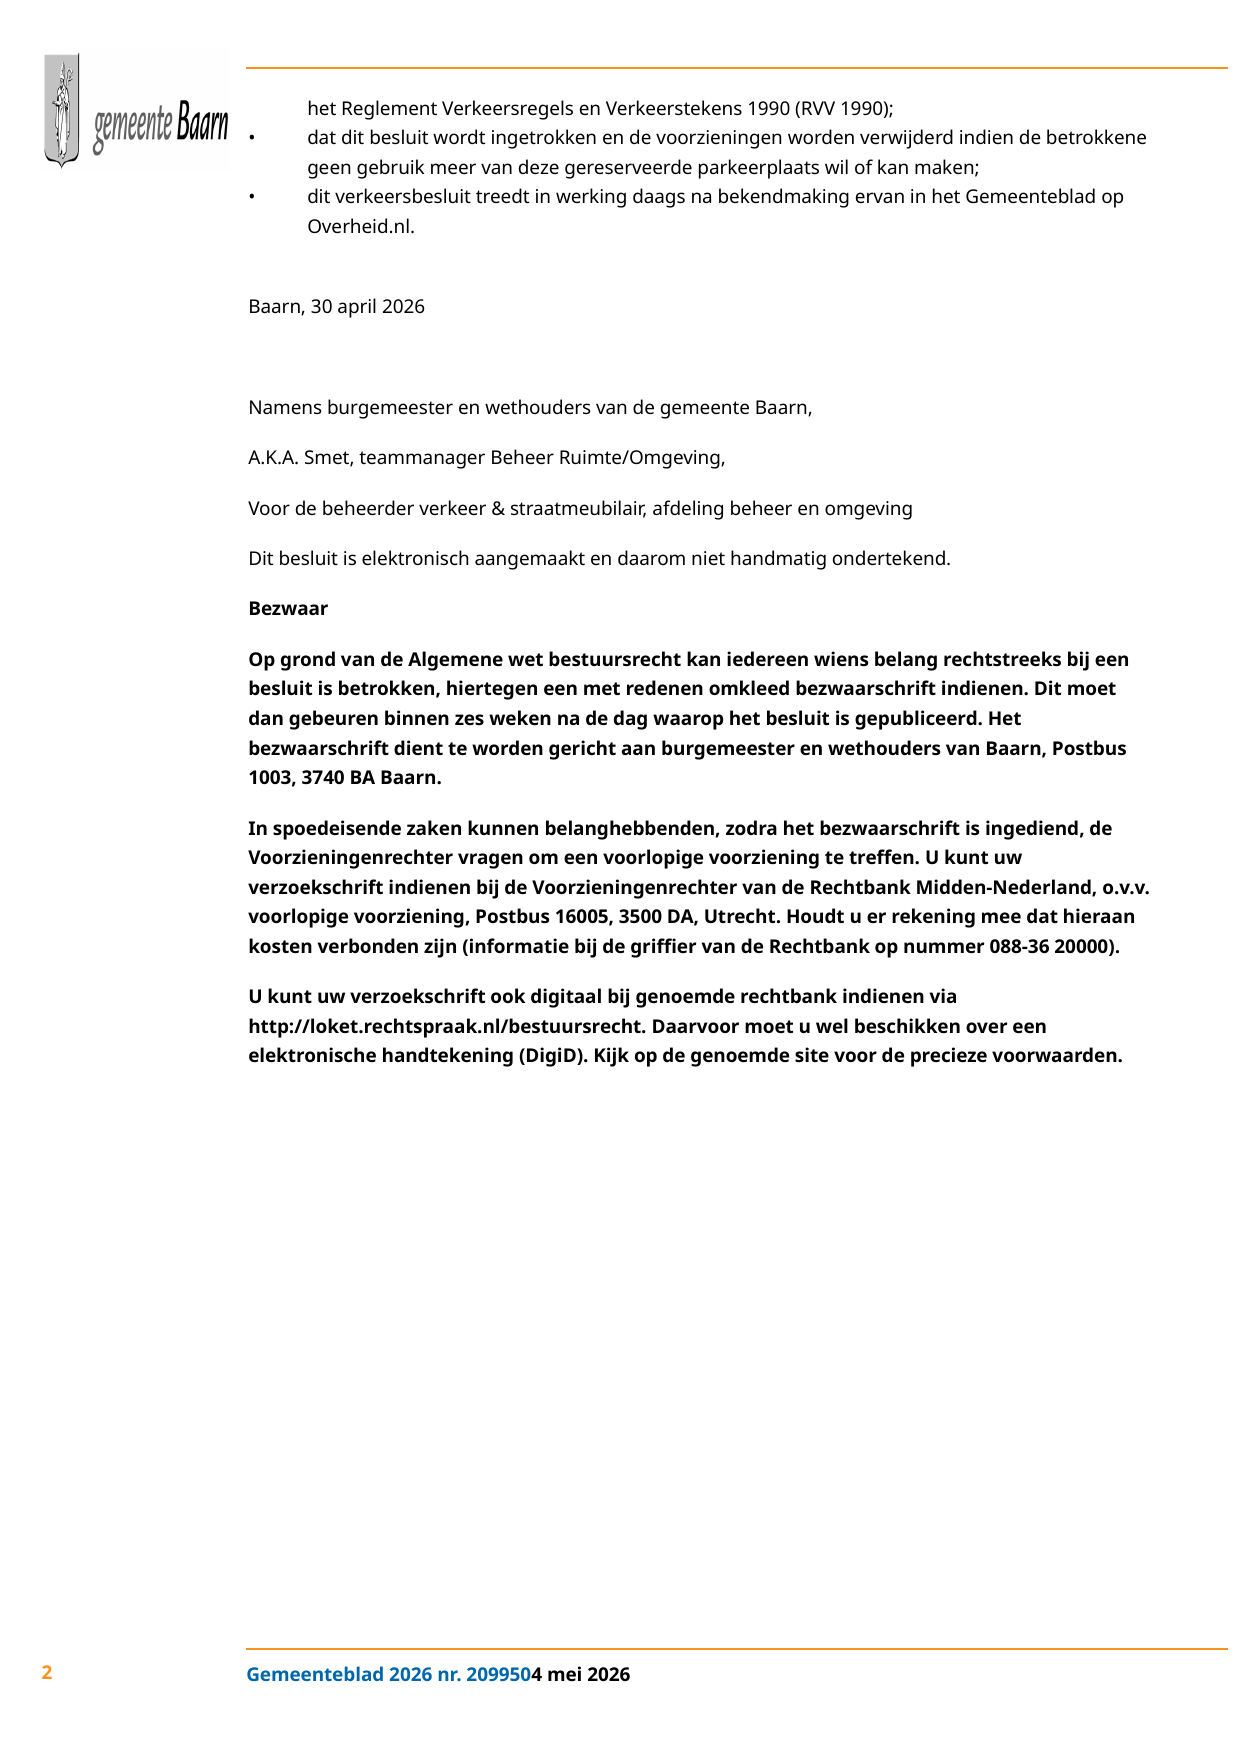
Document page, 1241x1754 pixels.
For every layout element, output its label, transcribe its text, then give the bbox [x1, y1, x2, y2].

text Voor de beheerder verkeer & straatmeubilair, afdeling beheer en omgeving [248, 495, 1152, 521]
text Dit besluit is elektronisch aangemaakt en daarom niet handmatig ondertekend. [248, 545, 1152, 571]
list dat dit besluit wordt ingetrokken en de voorzieningen worden verwijderd indien de betrokkene geen gebruik meer van deze gereserveerde parkeerplaats wil of kan maken; [248, 124, 1152, 180]
text Bezwaar [248, 596, 1152, 621]
text Op grond van de Algemene wet bestuursrecht kan iedereen wiens belang rechtstreeks bij een besluit is betrokken, hiertegen een met redenen omkleed bezwaarschrift indienen. Dit moet dan gebeuren binnen zes weken na de dag waarop het besluit is gepubliceerd. Het bezwaarschrift dient te worden gericht aan burgemeester en wethouders van Baarn, Postbus 1003, 3740 BA Baarn. [248, 646, 1152, 790]
text Namens burgemeester en wethouders van de gemeente Baarn, [248, 394, 1152, 420]
text Baarn, 30 april 2026 [248, 293, 1152, 319]
list het Reglement Verkeersregels en Verkeerstekens 1990 (RVV 1990); [248, 95, 1152, 121]
text A.K.A. Smet, teammanager Beheer Ruimte/Omgeving, [248, 444, 1152, 470]
text In spoedeisende zaken kunnen belanghebbenden, zodra het bezwaarschrift is ingediend, de Voorzieningenrechter vragen om een voorlopige voorziening te treffen. U kunt uw verzoekschrift indienen bij de Voorzieningenrechter van de Rechtbank Midden-Nederland, o.v.v. voorlopige voorziening, Postbus 16005, 3500 DA, Utrecht. Houdt u er rekening mee dat hieraan kosten verbonden zijn (informatie bij de griffier van de Rechtbank op nummer 088-36 20000). [248, 815, 1152, 959]
text U kunt uw verzoekschrift ook digitaal bij genoemde rechtbank indienen via http://loket.rechtspraak.nl/bestuursrecht. Daarvoor moet u wel beschikken over een elektronische handtekening (DigiD). Kijk op de genoemde site voor de precieze voorwaarden. [248, 983, 1152, 1068]
picture [41, 47, 231, 172]
list dit verkeersbesluit treedt in werking daags na bekendmaking ervan in het Gemeenteblad op Overheid.nl. [248, 183, 1152, 239]
